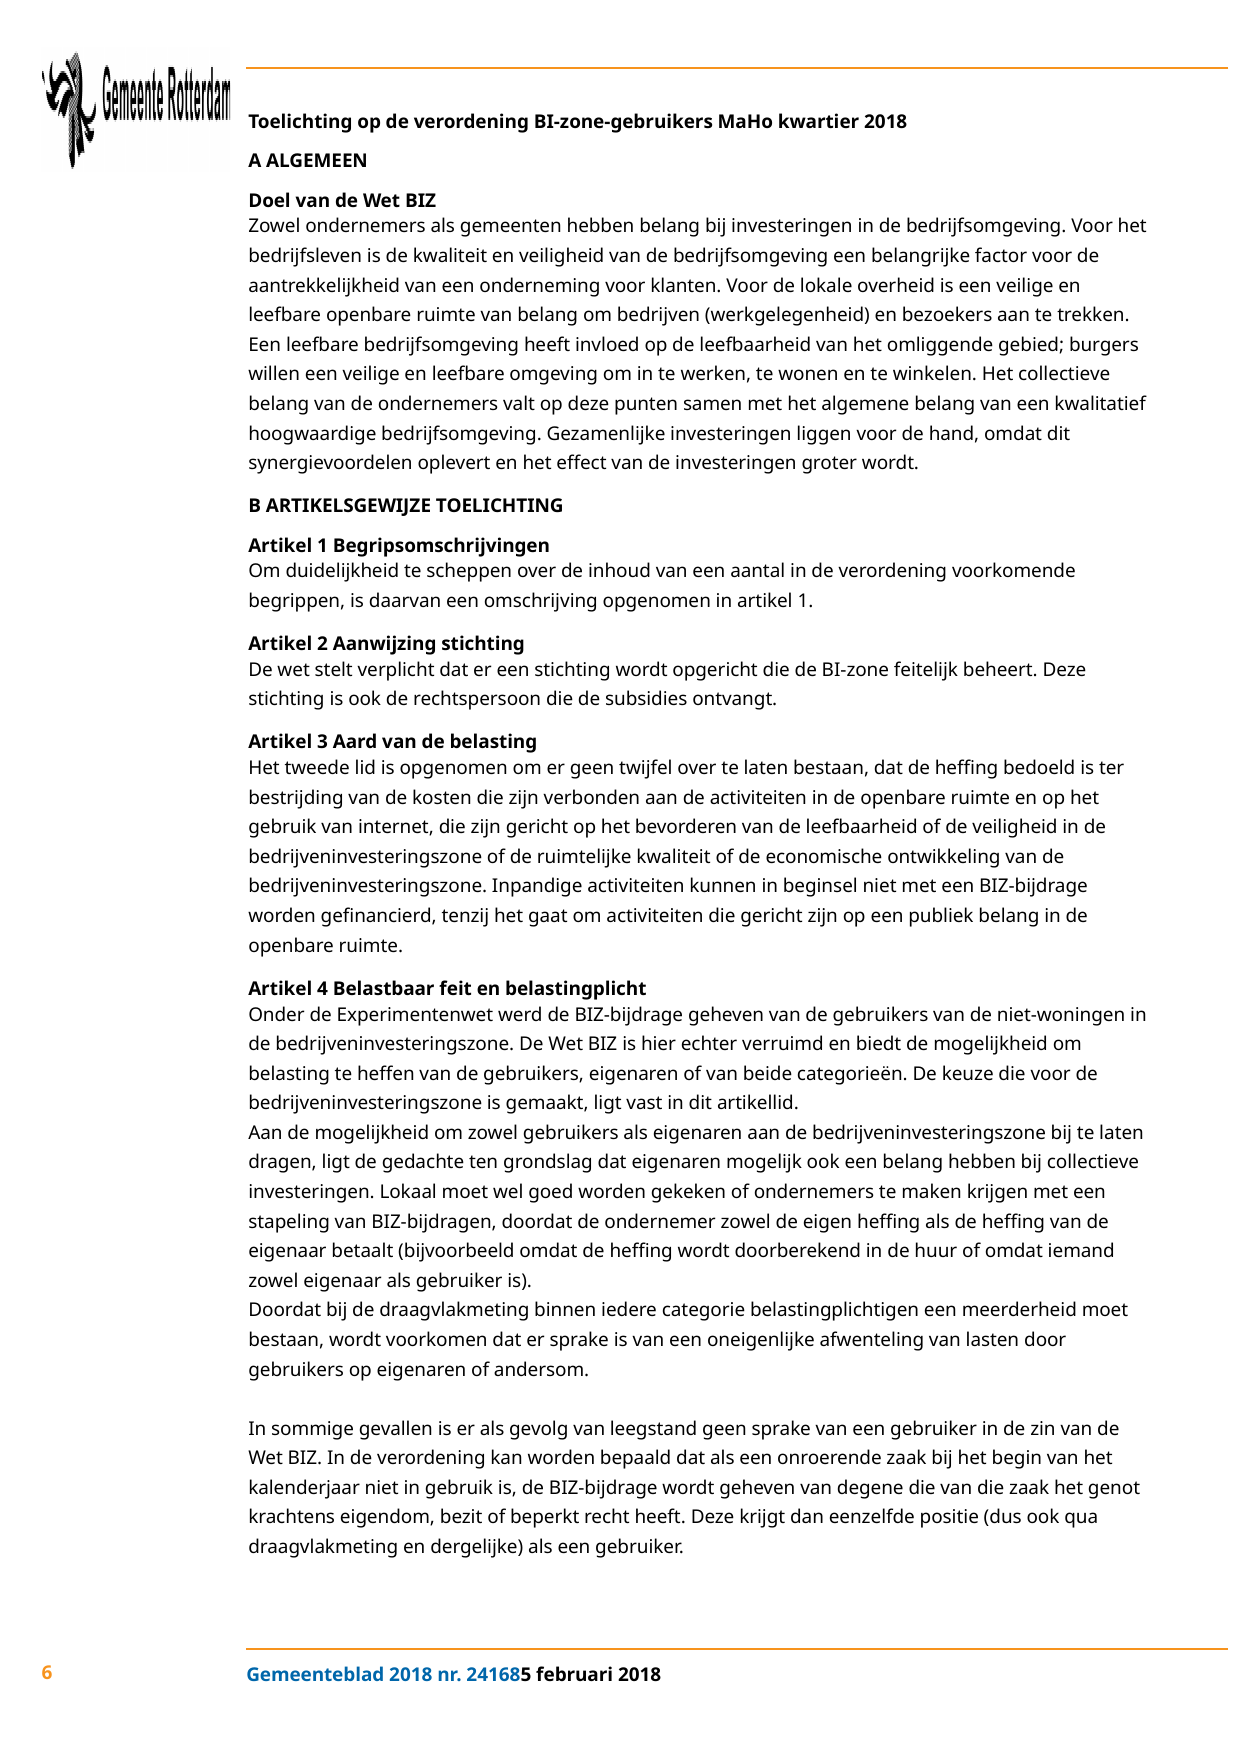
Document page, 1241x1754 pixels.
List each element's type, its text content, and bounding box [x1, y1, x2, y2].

text Het tweede lid is opgenomen om er geen twijfel over te laten bestaan, dat de heffing bedoeld is ter bestrijding van de kosten die zijn verbonden aan de activiteiten in de openbare ruimte en op het gebruik van internet, die zijn gericht op het bevorderen van de leefbaarheid of de veiligheid in de bedrijveninvesteringszone of de ruimtelijke kwaliteit of de economische ontwikkeling van de bedrijveninvesteringszone. Inpandige activiteiten kunnen in beginsel niet met een BIZ-bijdrage worden gefinancierd, tenzij het gaat om activiteiten die gericht zijn op een publiek belang in de openbare ruimte. [248, 754, 1152, 958]
text Aan de mogelijkheid om zowel gebruikers als eigenaren aan de bedrijveninvesteringszone bij te laten dragen, ligt de gedachte ten grondslag dat eigenaren mogelijk ook een belang hebben bij collectieve investeringen. Lokaal moet wel goed worden gekeken of ondernemers te maken krijgen met een stapeling van BIZ-bijdragen, doordat de ondernemer zowel de eigen heffing als de heffing van de eigenaar betaalt (bijvoorbeeld omdat de heffing wordt doorberekend in de huur of omdat iemand zowel eigenaar als gebruiker is). [248, 1119, 1152, 1293]
text Artikel 1 Begripsomschrijvingen [248, 532, 1152, 557]
text Artikel 4 Belastbaar feit en belastingplicht [248, 975, 1152, 1001]
text Doordat bij de draagvlakmeting binnen iedere categorie belastingplichtigen een meerderheid moet bestaan, wordt voorkomen dat er sprake is van een oneigenlijke afwenteling van lasten door gebruikers op eigenaren of andersom. [248, 1297, 1152, 1381]
text A ALGEMEEN [248, 148, 1152, 173]
text In sommige gevallen is er als gevolg van leegstand geen sprake van een gebruiker in de zin van de Wet BIZ. In de verordening kan worden bepaald dat als een onroerende zaak bij het begin van het kalenderjaar niet in gebruik is, de BIZ-bijdrage wordt geheven van degene die van die zaak het genot krachtens eigendom, bezit of beperkt recht heeft. Deze krijgt dan eenzelfde positie (dus ook qua draagvlakmeting en dergelijke) als een gebruiker. [248, 1415, 1152, 1559]
text De wet stelt verplicht dat er een stichting wordt opgericht die de BI-zone feitelijk beheert. Deze stichting is ook de rechtspersoon die de subsidies ontvangt. [248, 656, 1152, 711]
text Artikel 3 Aard van de belasting [248, 729, 1152, 754]
text Artikel 2 Aanwijzing stichting [248, 630, 1152, 656]
text Om duidelijkheid te scheppen over de inhoud van een aantal in de verordening voorkomende begrippen, is daarvan een omschrijving opgenomen in artikel 1. [248, 557, 1152, 613]
picture [41, 47, 231, 172]
text Toelichting op de verordening BI-zone-gebruikers MaHo kwartier 2018 [248, 108, 1152, 134]
text B ARTIKELSGEWIJZE TOELICHTING [248, 492, 1152, 518]
text Doel van de Wet BIZ [248, 187, 1152, 213]
text Onder de Experimentenwet werd de BIZ-bijdrage geheven van de gebruikers van de niet-woningen in de bedrijveninvesteringszone. De Wet BIZ is hier echter verruimd en biedt de mogelijkheid om belasting te heffen van de gebruikers, eigenaren of van beide categorieën. De keuze die voor de bedrijveninvesteringszone is gemaakt, ligt vast in dit artikellid. [248, 1001, 1152, 1115]
text Zowel ondernemers als gemeenten hebben belang bij investeringen in de bedrijfsomgeving. Voor het bedrijfsleven is de kwaliteit en veiligheid van de bedrijfsomgeving een belangrijke factor voor de aantrekkelijkheid van een onderneming voor klanten. Voor de lokale overheid is een veilige en leefbare openbare ruimte van belang om bedrijven (werkgelegenheid) en bezoekers aan te trekken. Een leefbare bedrijfsomgeving heeft invloed op de leefbaarheid van het omliggende gebied; burgers willen een veilige en leefbare omgeving om in te werken, te wonen en te winkelen. Het collectieve belang van de ondernemers valt op deze punten samen met het algemene belang van een kwalitatief hoogwaardige bedrijfsomgeving. Gezamenlijke investeringen liggen voor de hand, omdat dit synergievoordelen oplevert en het effect van de investeringen groter wordt. [248, 213, 1152, 475]
